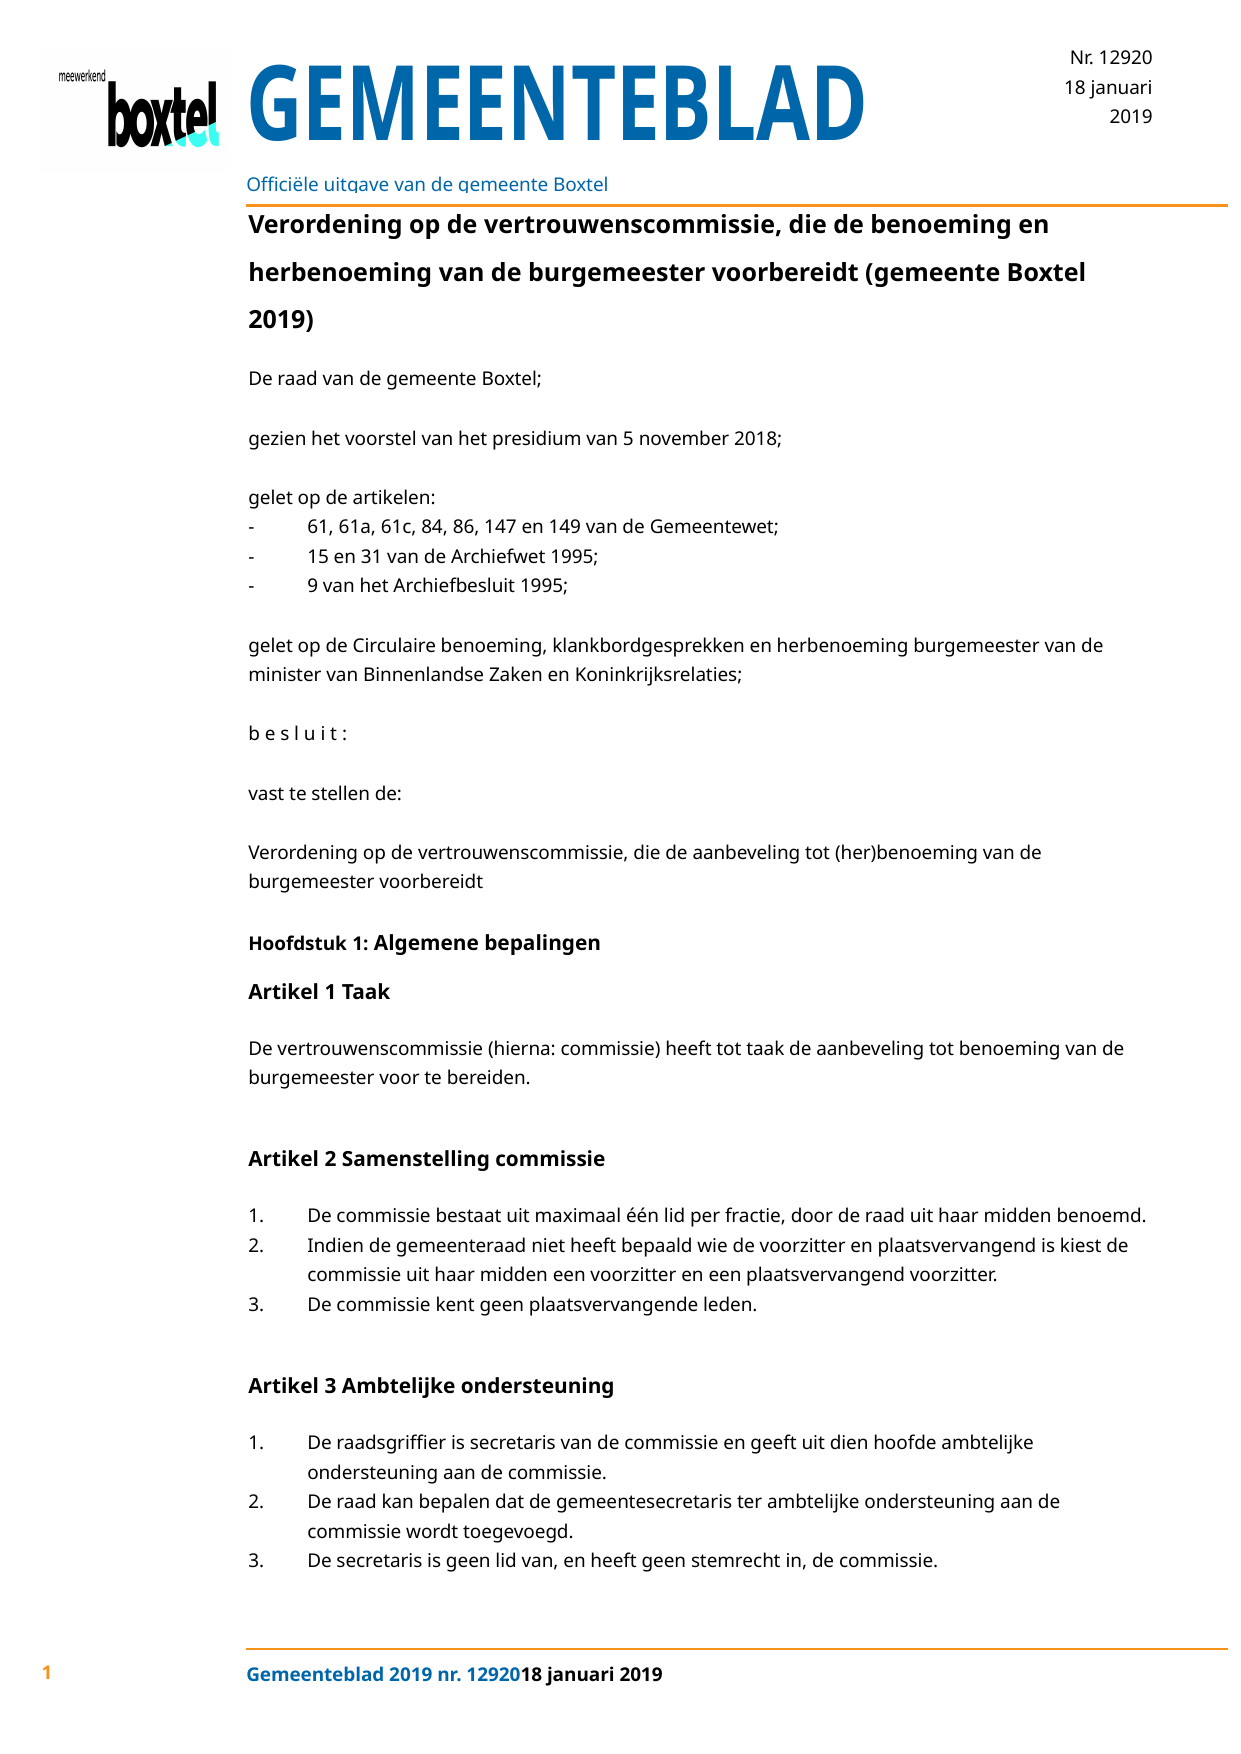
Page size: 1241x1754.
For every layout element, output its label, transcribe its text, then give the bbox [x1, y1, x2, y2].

list De commissie bestaat uit maximaal één lid per fractie, door de raad uit haar midden benoemd. [248, 1202, 1152, 1228]
list De raadsgriffier is secretaris van de commissie en geeft uit dien hoofde ambtelijke ondersteuning aan de commissie. [248, 1429, 1152, 1484]
list 9 van het Archiefbesluit 1995; [248, 573, 1152, 598]
picture [41, 47, 231, 172]
text De raad van de gemeente Boxtel; [248, 366, 1152, 391]
text De vertrouwenscommissie (hierna: commissie) heeft tot taak de aanbeveling tot benoeming van de burgemeester voor te bereiden. [248, 1035, 1152, 1090]
text Hoofdstuk 1: Algemene bepalingen [248, 928, 1152, 956]
list De secretaris is geen lid van, en heeft geen stemrecht in, de commissie. [248, 1548, 1152, 1573]
text Artikel 3 Ambtelijke ondersteuning [248, 1371, 1152, 1400]
list De commissie kent geen plaatsvervangende leden. [248, 1291, 1152, 1317]
list 15 en 31 van de Archiefwet 1995; [248, 543, 1152, 569]
text gelet op de artikelen: [248, 484, 1152, 509]
text Verordening op de vertrouwenscommissie, die de aanbeveling tot (her)benoeming van de burgemeester voorbereidt [248, 839, 1152, 894]
text gezien het voorstel van het presidium van 5 november 2018; [248, 425, 1152, 450]
list Indien de gemeenteraad niet heeft bepaald wie de voorzitter en plaatsvervangend is kiest de commissie uit haar midden een voorzitter en een plaatsvervangend voorzitter. [248, 1232, 1152, 1287]
text Artikel 2 Samenstelling commissie [248, 1144, 1152, 1173]
text gelet op de Circulaire benoeming, klankbordgesprekken en herbenoeming burgemeester van de minister van Binnenlandse Zaken en Koninkrijksrelaties; [248, 632, 1152, 687]
text b e s l u i t : [248, 721, 1152, 746]
list 61, 61a, 61c, 84, 86, 147 en 149 van de Gemeentewet; [248, 513, 1152, 539]
text Artikel 1 Taak [248, 977, 1152, 1005]
text Verordening op de vertrouwenscommissie, die de benoeming en herbenoeming van de burgemeester voorbereidt (gemeente Boxtel 2019) [248, 207, 1152, 336]
text vast te stellen de: [248, 780, 1152, 805]
list De raad kan bepalen dat de gemeentesecretaris ter ambtelijke ondersteuning aan de commissie wordt toegevoegd. [248, 1488, 1152, 1544]
